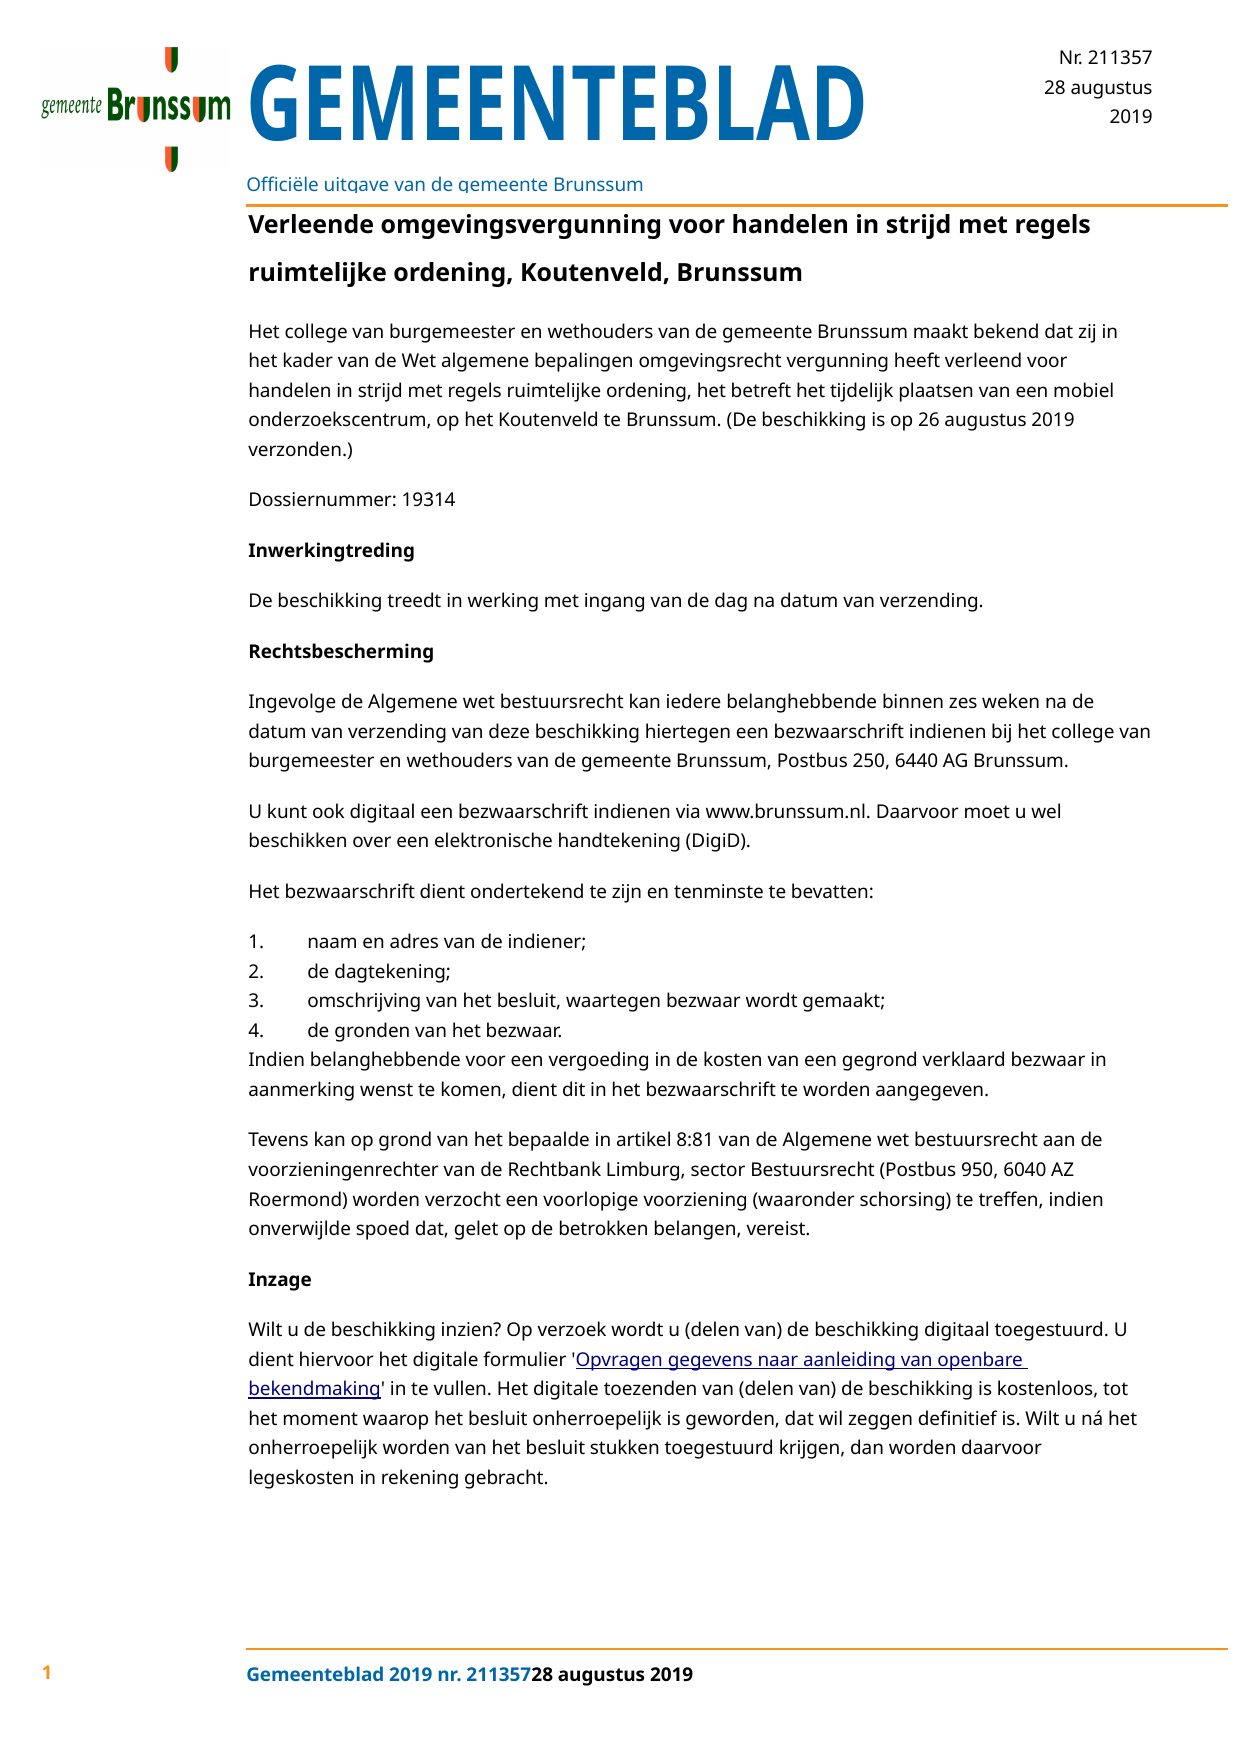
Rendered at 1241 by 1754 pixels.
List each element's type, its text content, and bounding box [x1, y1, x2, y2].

text Wilt u de beschikking inzien? Op verzoek wordt u (delen van) de beschikking digitaal toegestuurd. U dient hiervoor het digitale formulier 'Opvragen gegevens naar aanleiding van openbare bekendmaking' in te vullen. Het digitale toezenden van (delen van) de beschikking is kostenloos, tot het moment waarop het besluit onherroepelijk is geworden, dat wil zeggen definitief is. Wilt u ná het onherroepelijk worden van het besluit stukken toegestuurd krijgen, dan worden daarvoor legeskosten in rekening gebracht. [248, 1316, 1152, 1490]
list de dagtekening; [248, 958, 1152, 984]
text U kunt ook digitaal een bezwaarschrift indienen via www.brunssum.nl. Daarvoor moet u wel beschikken over een elektronische handtekening (DigiD). [248, 798, 1152, 853]
list omschrijving van het besluit, waartegen bezwaar wordt gemaakt; [248, 987, 1152, 1013]
text Indien belanghebbende voor een vergoeding in de kosten van een gegrond verklaard bezwaar in aanmerking wenst te komen, dient dit in het bezwaarschrift te worden aangegeven. [248, 1047, 1152, 1102]
text Inzage [248, 1266, 1152, 1292]
text Verleende omgevingsvergunning voor handelen in strijd met regels ruimtelijke ordening, Koutenveld, Brunssum [248, 207, 1152, 288]
text Tevens kan op grond van het bepaalde in artikel 8:81 van de Algemene wet bestuursrecht aan de voorzieningenrechter van de Rechtbank Limburg, sector Bestuursrecht (Postbus 950, 6040 AZ Roermond) worden verzocht een voorlopige voorziening (waaronder schorsing) te treffen, indien onverwijlde spoed dat, gelet op de betrokken belangen, vereist. [248, 1127, 1152, 1241]
list naam en adres van de indiener; [248, 928, 1152, 954]
text Rechtsbescherming [248, 638, 1152, 664]
picture [41, 47, 231, 172]
list de gronden van het bezwaar. [248, 1017, 1152, 1043]
text Het college van burgemeester en wethouders van de gemeente Brunssum maakt bekend dat zij in het kader van de Wet algemene bepalingen omgevingsrecht vergunning heeft verleend voor handelen in strijd met regels ruimtelijke ordening, het betreft het tijdelijk plaatsen van een mobiel onderzoekscentrum, op het Koutenveld te Brunssum. (De beschikking is op 26 augustus 2019 verzonden.) [248, 318, 1152, 462]
text Dossiernummer: 19314 [248, 487, 1152, 512]
text Het bezwaarschrift dient ondertekend te zijn en tenminste te bevatten: [248, 878, 1152, 904]
text Ingevolge de Algemene wet bestuursrecht kan iedere belanghebbende binnen zes weken na de datum van verzending van deze beschikking hiertegen een bezwaarschrift indienen bij het college van burgemeester en wethouders van de gemeente Brunssum, Postbus 250, 6440 AG Brunssum. [248, 688, 1152, 773]
text De beschikking treedt in werking met ingang van de dag na datum van verzending. [248, 587, 1152, 613]
text Inwerkingtreding [248, 537, 1152, 563]
